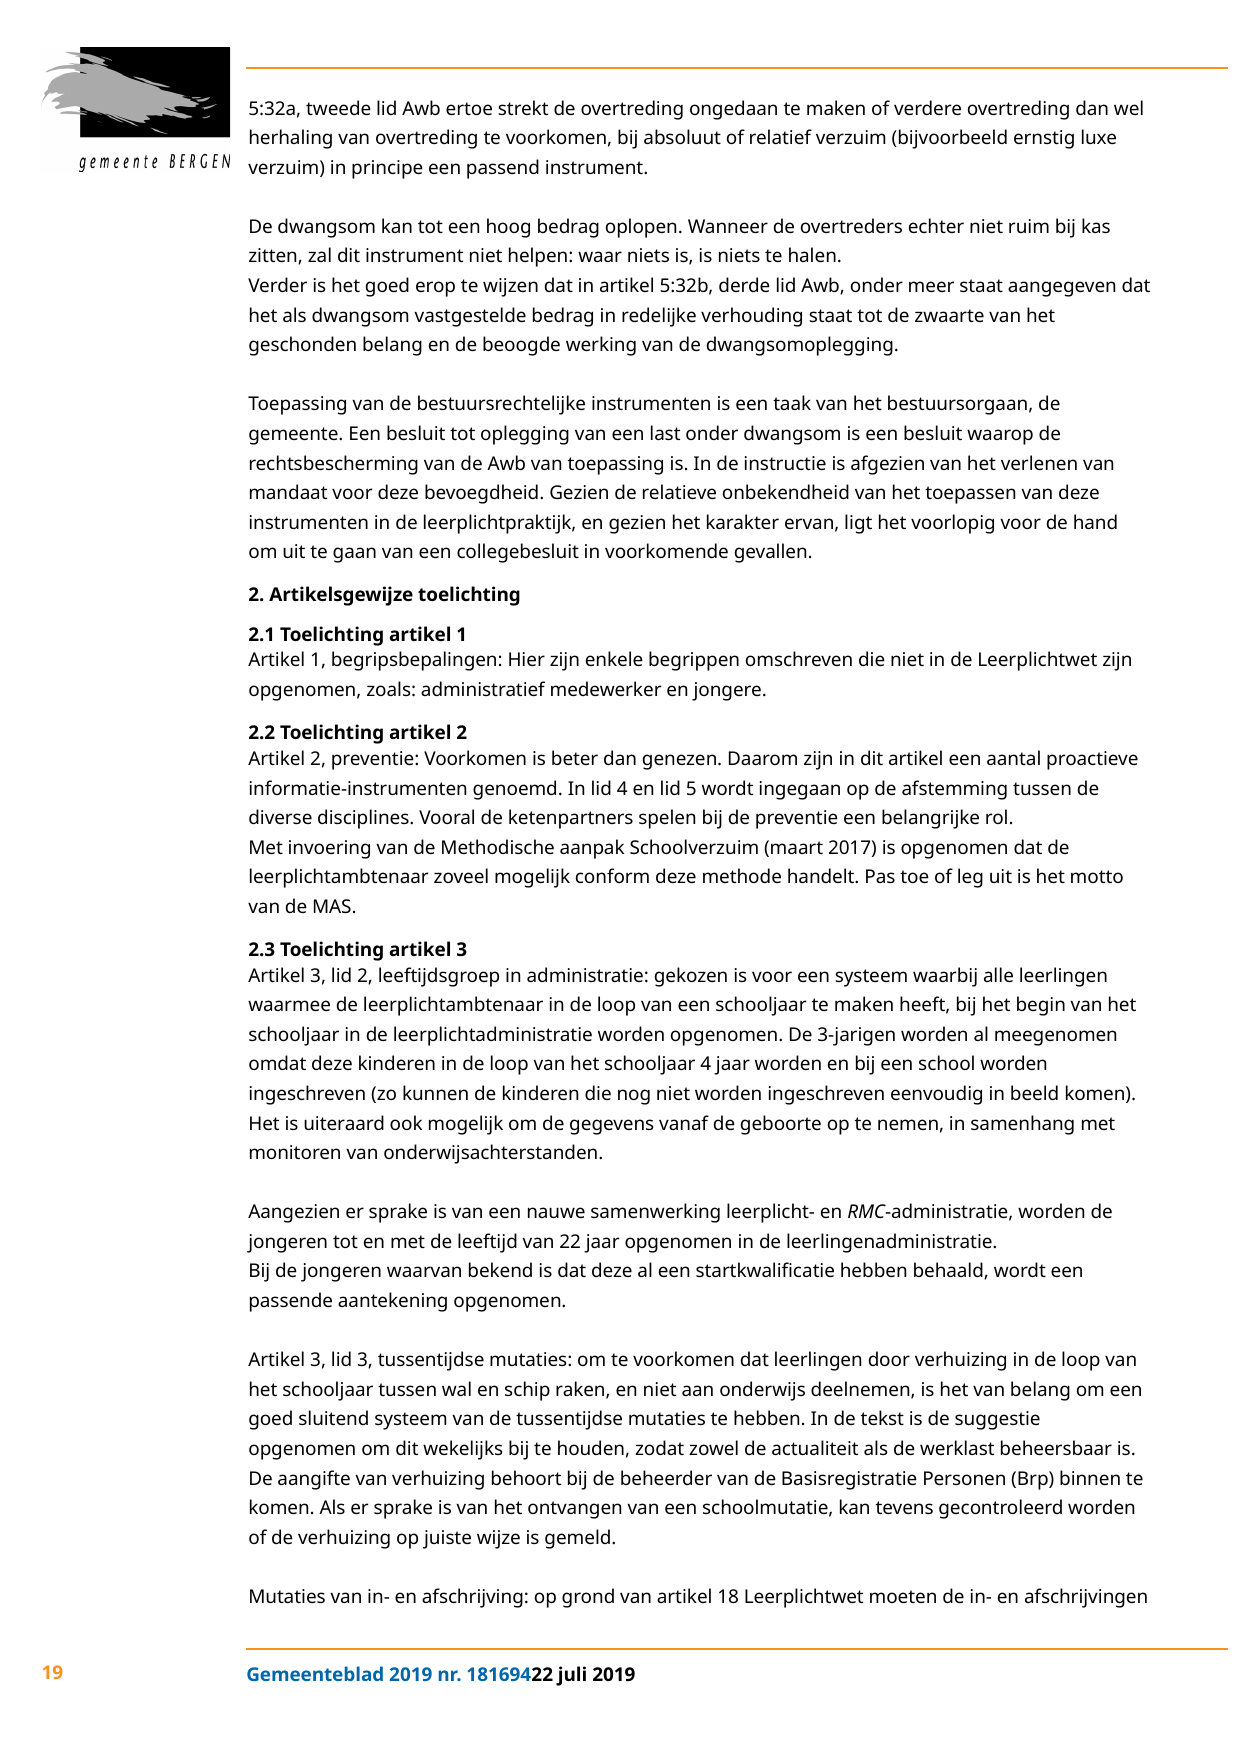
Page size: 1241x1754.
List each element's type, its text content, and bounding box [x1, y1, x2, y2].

text Artikel 3, lid 3, tussentijdse mutaties: om te voorkomen dat leerlingen door verhuizing in de loop van het schooljaar tussen wal en schip raken, en niet aan onderwijs deelnemen, is het van belang om een goed sluitend systeem van de tussentijdse mutaties te hebben. In de tekst is de suggestie opgenomen om dit wekelijks bij te houden, zodat zowel de actualiteit als de werklast beheersbaar is. De aangifte van verhuizing behoort bij de beheerder van de Basisregistratie Personen (Brp) binnen te komen. Als er sprake is van het ontvangen van een schoolmutatie, kan tevens gecontroleerd worden of de verhuizing op juiste wijze is gemeld. [248, 1346, 1152, 1550]
text 2. Artikelsgewijze toelichting [248, 582, 1152, 607]
text Verder is het goed erop te wijzen dat in artikel 5:32b, derde lid Awb, onder meer staat aangegeven dat het als dwangsom vastgestelde bedrag in redelijke verhouding staat tot de zwaarte van het geschonden belang en de beoogde werking van de dwangsomoplegging. [248, 272, 1152, 357]
text Toepassing van de bestuursrechtelijke instrumenten is een taak van het bestuursorgaan, de gemeente. Een besluit tot oplegging van een last onder dwangsom is een besluit waarop de rechtsbescherming van de Awb van toepassing is. In de instructie is afgezien van het verlenen van mandaat voor deze bevoegdheid. Gezien de relatieve onbekendheid van het toepassen van deze instrumenten in de leerplichtpraktijk, en gezien het karakter ervan, ligt het voorlopig voor de hand om uit te gaan van een collegebesluit in voorkomende gevallen. [248, 391, 1152, 564]
text 2.2 Toelichting artikel 2 [248, 719, 1152, 745]
text Artikel 2, preventie: Voorkomen is beter dan genezen. Daarom zijn in dit artikel een aantal proactieve informatie-instrumenten genoemd. In lid 4 en lid 5 wordt ingegaan op de afstemming tussen de diverse disciplines. Vooral de ketenpartners spelen bij de preventie een belangrijke rol. [248, 745, 1152, 830]
text Bij de jongeren waarvan bekend is dat deze al een startkwalificatie hebben behaald, wordt een passende aantekening opgenomen. [248, 1258, 1152, 1313]
text 2.3 Toelichting artikel 3 [248, 936, 1152, 962]
text Artikel 3, lid 2, leeftijdsgroep in administratie: gekozen is voor een systeem waarbij alle leerlingen waarmee de leerplichtambtenaar in de loop van een schooljaar te maken heeft, bij het begin van het schooljaar in de leerplichtadministratie worden opgenomen. De 3-jarigen worden al meegenomen omdat deze kinderen in de loop van het schooljaar 4 jaar worden en bij een school worden ingeschreven (zo kunnen de kinderen die nog niet worden ingeschreven eenvoudig in beeld komen). Het is uiteraard ook mogelijk om de gegevens vanaf de geboorte op te nemen, in samenhang met monitoren van onderwijsachterstanden. [248, 962, 1152, 1165]
text De dwangsom kan tot een hoog bedrag oplopen. Wanneer de overtreders echter niet ruim bij kas zitten, zal dit instrument niet helpen: waar niets is, is niets te halen. [248, 213, 1152, 268]
text Artikel 1, begripsbepalingen: Hier zijn enkele begrippen omschreven die niet in de Leerplichtwet zijn opgenomen, zoals: administratief medewerker en jongere. [248, 647, 1152, 702]
text Aangezien er sprake is van een nauwe samenwerking leerplicht- en RMC-administratie, worden de jongeren tot en met de leeftijd van 22 jaar opgenomen in de leerlingenadministratie. [248, 1198, 1152, 1254]
text Mutaties van in- en afschrijving: op grond van artikel 18 Leerplichtwet moeten de in- en afschrijvingen [248, 1583, 1152, 1609]
text Met invoering van de Methodische aanpak Schoolverzuim (maart 2017) is opgenomen dat de leerplichtambtenaar zoveel mogelijk conform deze methode handelt. Pas toe of leg uit is het motto van de MAS. [248, 834, 1152, 919]
text 5:32a, tweede lid Awb ertoe strekt de overtreding ongedaan te maken of verdere overtreding dan wel herhaling van overtreding te voorkomen, bij absoluut of relatief verzuim (bijvoorbeeld ernstig luxe verzuim) in principe een passend instrument. [248, 95, 1152, 180]
picture [41, 47, 231, 172]
text 2.1 Toelichting artikel 1 [248, 621, 1152, 647]
